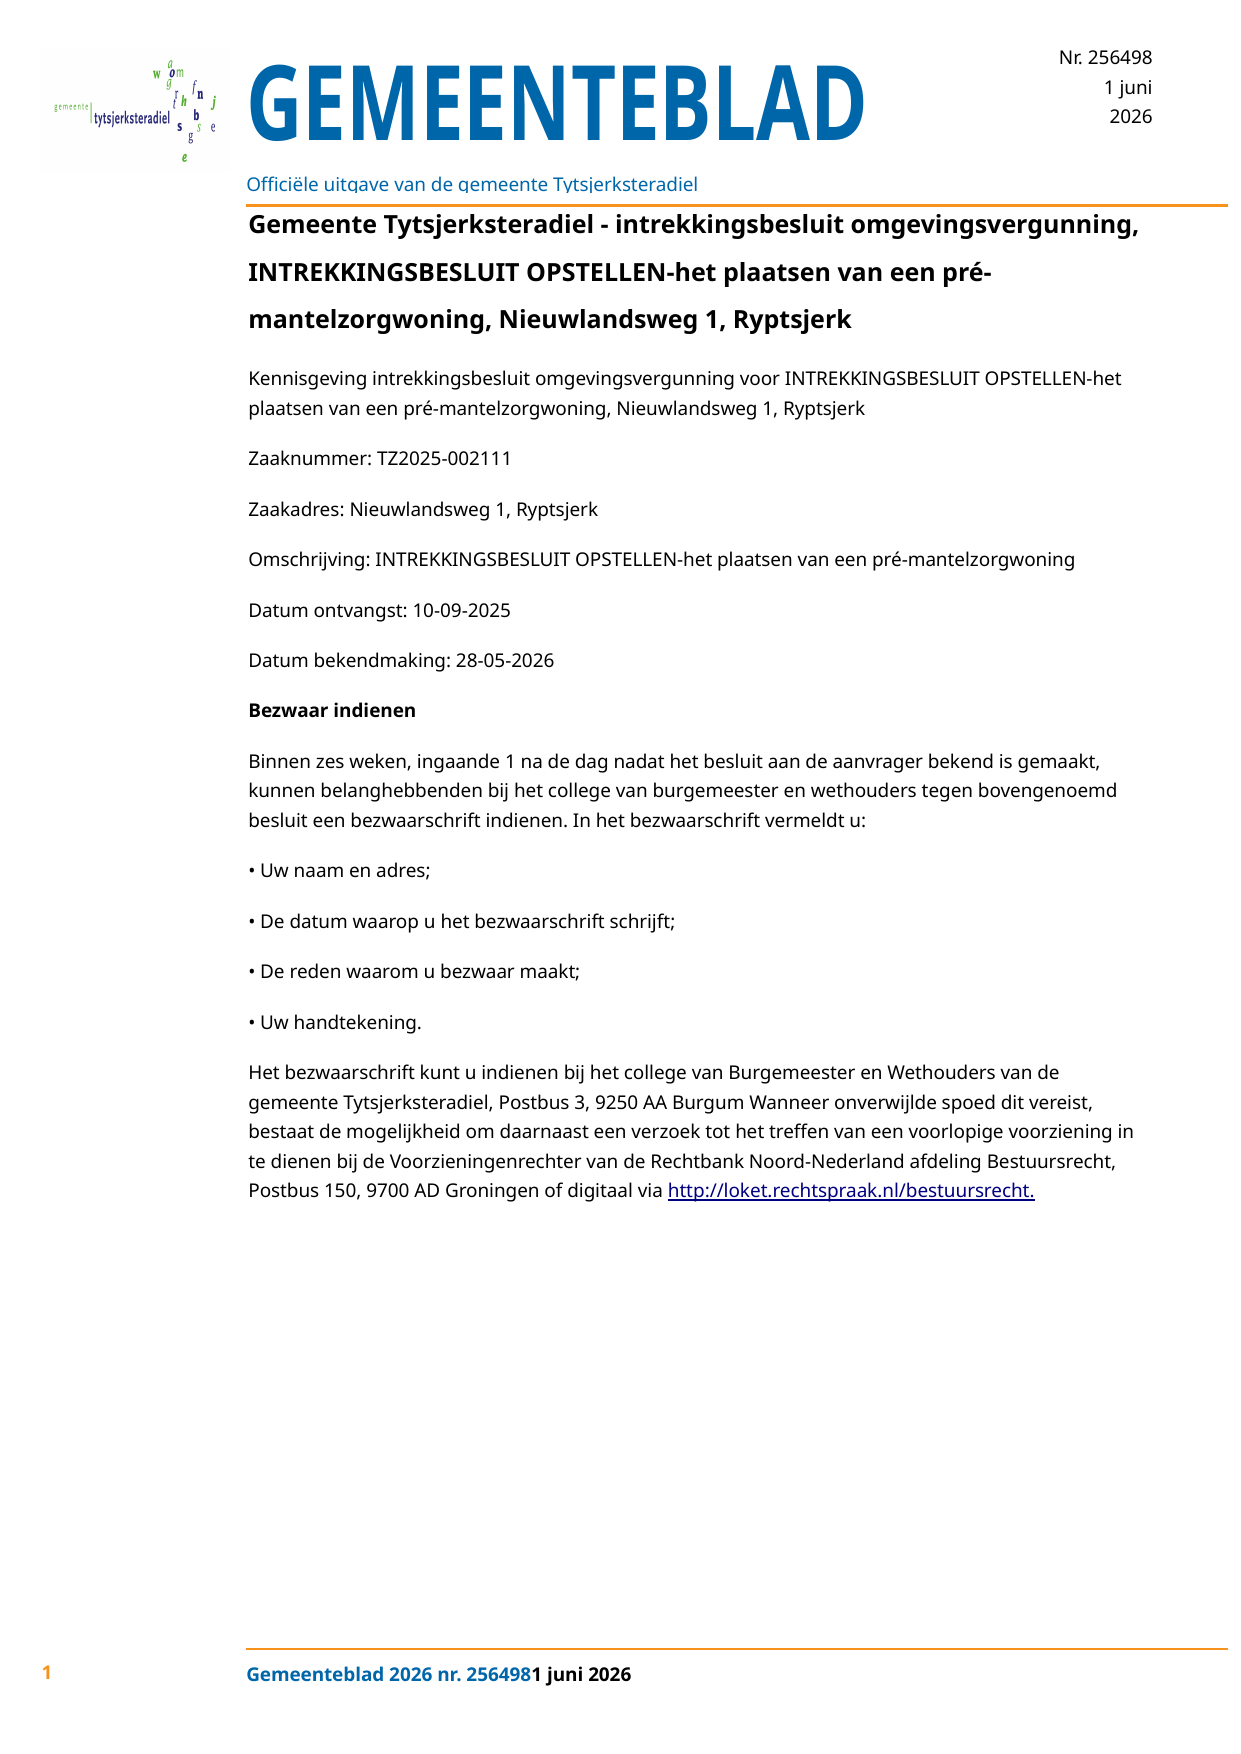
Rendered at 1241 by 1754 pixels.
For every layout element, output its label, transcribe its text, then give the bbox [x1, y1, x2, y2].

text • De reden waarom u bezwaar maakt; [248, 958, 1152, 984]
text • De datum waarop u het bezwaarschrift schrijft; [248, 908, 1152, 934]
text Datum bekendmaking: 28-05-2026 [248, 647, 1152, 673]
picture [41, 47, 231, 172]
text • Uw handtekening. [248, 1009, 1152, 1034]
text Het bezwaarschrift kunt u indienen bij het college van Burgemeester en Wethouders van de gemeente Tytsjerksteradiel, Postbus 3, 9250 AA Burgum Wanneer onverwijlde spoed dit vereist, bestaat de mogelijkheid om daarnaast een verzoek tot het treffen van een voorlopige voorziening in te dienen bij de Voorzieningenrechter van de Rechtbank Noord-Nederland afdeling Bestuursrecht, Postbus 150, 9700 AD Groningen of digitaal via http://loket.rechtspraak.nl/bestuursrecht. [248, 1059, 1152, 1203]
text Omschrijving: INTREKKINGSBESLUIT OPSTELLEN-het plaatsen van een pré-mantelzorgwoning [248, 546, 1152, 572]
text Zaakadres: Nieuwlandsweg 1, Ryptsjerk [248, 496, 1152, 522]
text Gemeente Tytsjerksteradiel - intrekkingsbesluit omgevingsvergunning, INTREKKINGSBESLUIT OPSTELLEN-het plaatsen van een pré-mantelzorgwoning, Nieuwlandsweg 1, Ryptsjerk [248, 207, 1152, 336]
text Datum ontvangst: 10-09-2025 [248, 597, 1152, 622]
text • Uw naam en adres; [248, 858, 1152, 883]
text Zaaknummer: TZ2025-002111 [248, 446, 1152, 471]
text Kennisgeving intrekkingsbesluit omgevingsvergunning voor INTREKKINGSBESLUIT OPSTELLEN-het plaatsen van een pré-mantelzorgwoning, Nieuwlandsweg 1, Ryptsjerk [248, 366, 1152, 421]
text Bezwaar indienen [248, 698, 1152, 723]
text Binnen zes weken, ingaande 1 na de dag nadat het besluit aan de aanvrager bekend is gemaakt, kunnen belanghebbenden bij het college van burgemeester en wethouders tegen bovengenoemd besluit een bezwaarschrift indienen. In het bezwaarschrift vermeldt u: [248, 748, 1152, 833]
